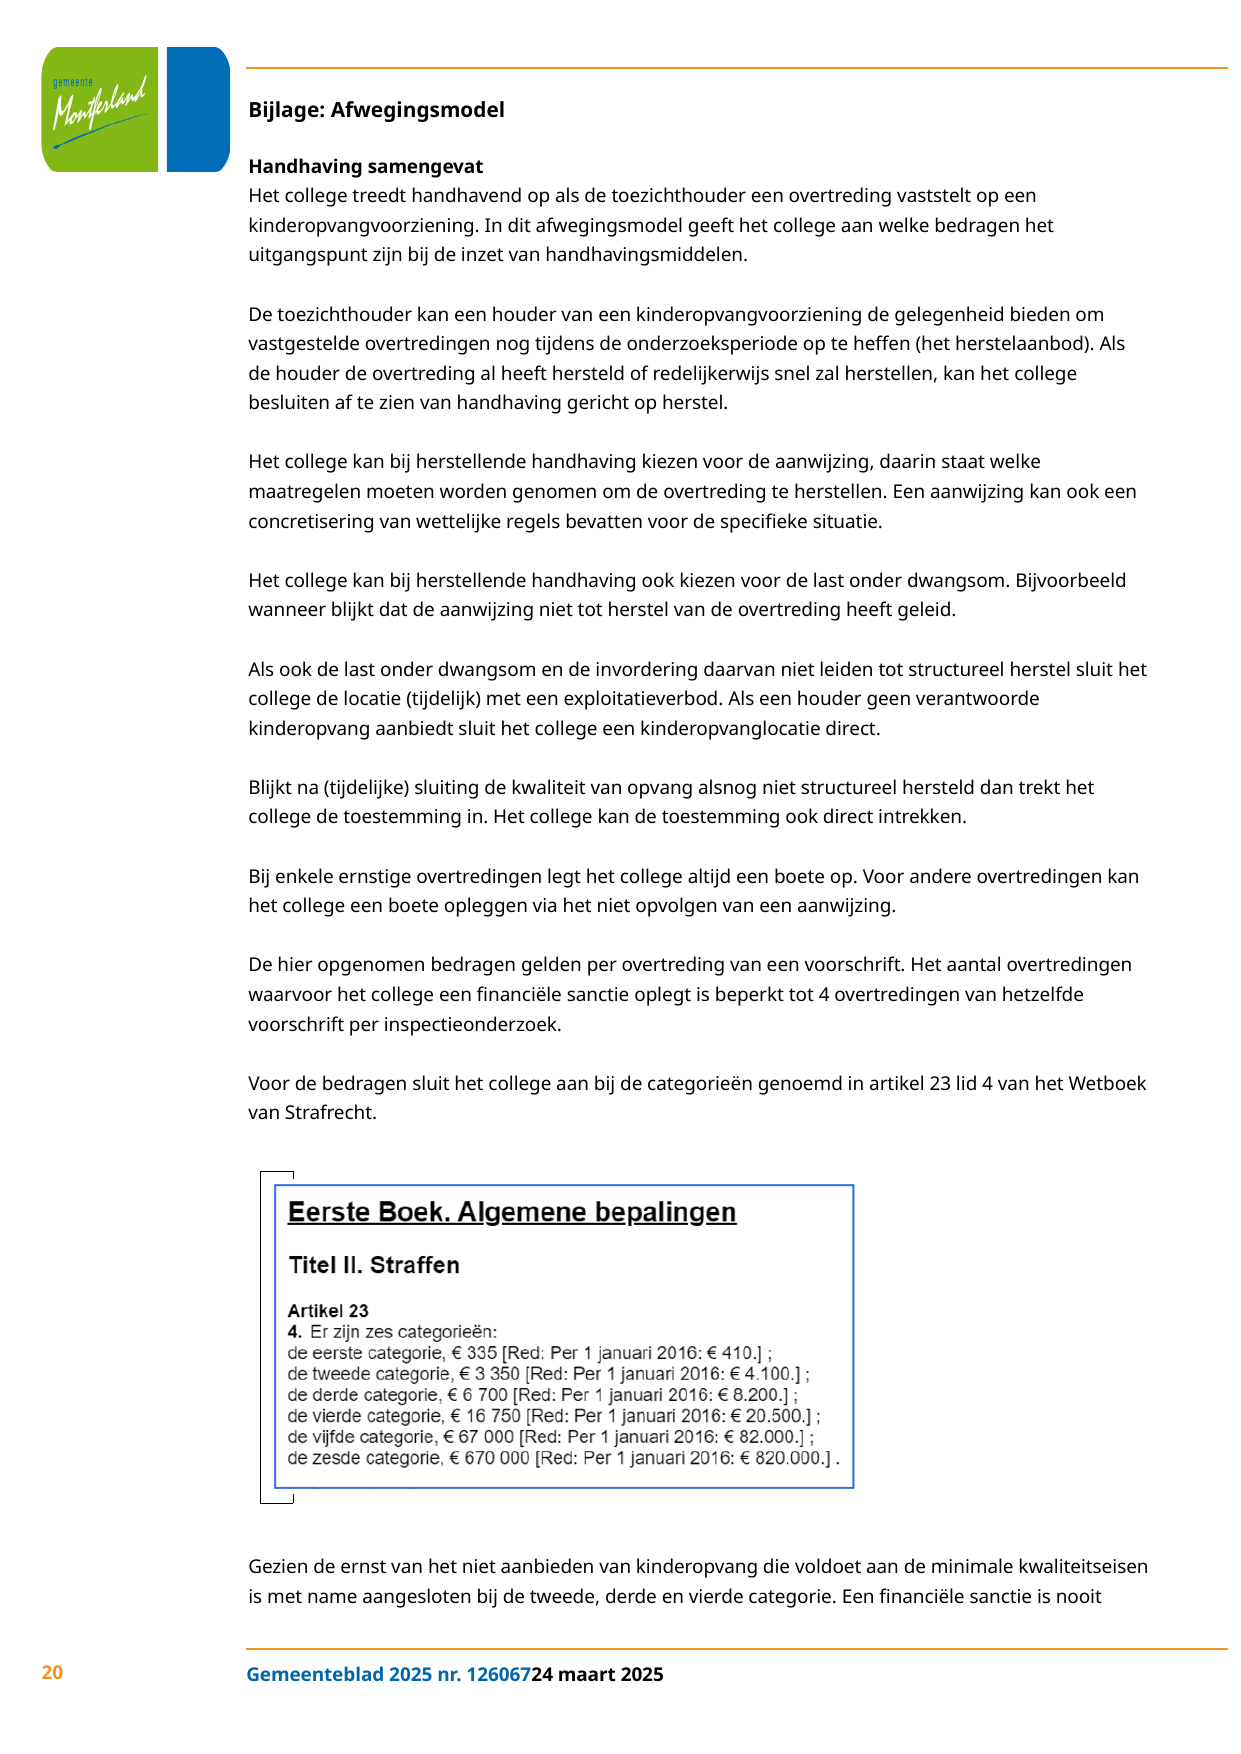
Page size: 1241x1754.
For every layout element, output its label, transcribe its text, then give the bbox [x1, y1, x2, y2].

text Voor de bedragen sluit het college aan bij de categorieën genoemd in artikel 23 lid 4 van het Wetboek van Strafrecht. [248, 1070, 1152, 1125]
text Als ook de last onder dwangsom en de invordering daarvan niet leiden tot structureel herstel sluit het college de locatie (tijdelijk) met een exploitatieverbod. Als een houder geen verantwoorde kinderopvang aanbiedt sluit het college een kinderopvanglocatie direct. [248, 656, 1152, 741]
text De toezichthouder kan een houder van een kinderopvangvoorziening de gelegenheid bieden om vastgestelde overtredingen nog tijdens de onderzoeksperiode op te heffen (het herstelaanbod). Als de houder de overtreding al heeft hersteld of redelijkerwijs snel zal herstellen, kan het college besluiten af te zien van handhaving gericht op herstel. [248, 301, 1152, 415]
text Blijkt na (tijdelijke) sluiting de kwaliteit van opvang alsnog niet structureel hersteld dan trekt het college de toestemming in. Het college kan de toestemming ook direct intrekken. [248, 774, 1152, 829]
text Bijlage: Afwegingsmodel [248, 95, 1152, 123]
text Gezien de ernst van het niet aanbieden van kinderopvang die voldoet aan de minimale kwaliteitseisen is met name aangesloten bij de tweede, derde en vierde categorie. Een financiële sanctie is nooit [248, 1554, 1152, 1609]
text Het college kan bij herstellende handhaving kiezen voor de aanwijzing, daarin staat welke maatregelen moeten worden genomen om de overtreding te herstellen. Een aanwijzing kan ook een concretisering van wettelijke regels bevatten voor de specifieke situatie. [248, 449, 1152, 534]
text Handhaving samengevat [248, 153, 1152, 179]
text Bij enkele ernstige overtredingen legt het college altijd een boete op. Voor andere overtredingen kan het college een boete opleggen via het niet opvolgen van een aanwijzing. [248, 863, 1152, 918]
picture [268, 1179, 860, 1494]
picture [41, 47, 231, 172]
text De hier opgenomen bedragen gelden per overtreding van een voorschrift. Het aantal overtredingen waarvoor het college een financiële sanctie oplegt is beperkt tot 4 overtredingen van hetzelfde voorschrift per inspectieonderzoek. [248, 952, 1152, 1037]
text Het college treedt handhavend op als de toezichthouder een overtreding vaststelt op een kinderopvangvoorziening. In dit afwegingsmodel geeft het college aan welke bedragen het uitgangspunt zijn bij de inzet van handhavingsmiddelen. [248, 182, 1152, 267]
text Het college kan bij herstellende handhaving ook kiezen voor de last onder dwangsom. Bijvoorbeeld wanneer blijkt dat de aanwijzing niet tot herstel van de overtreding heeft geleid. [248, 567, 1152, 622]
